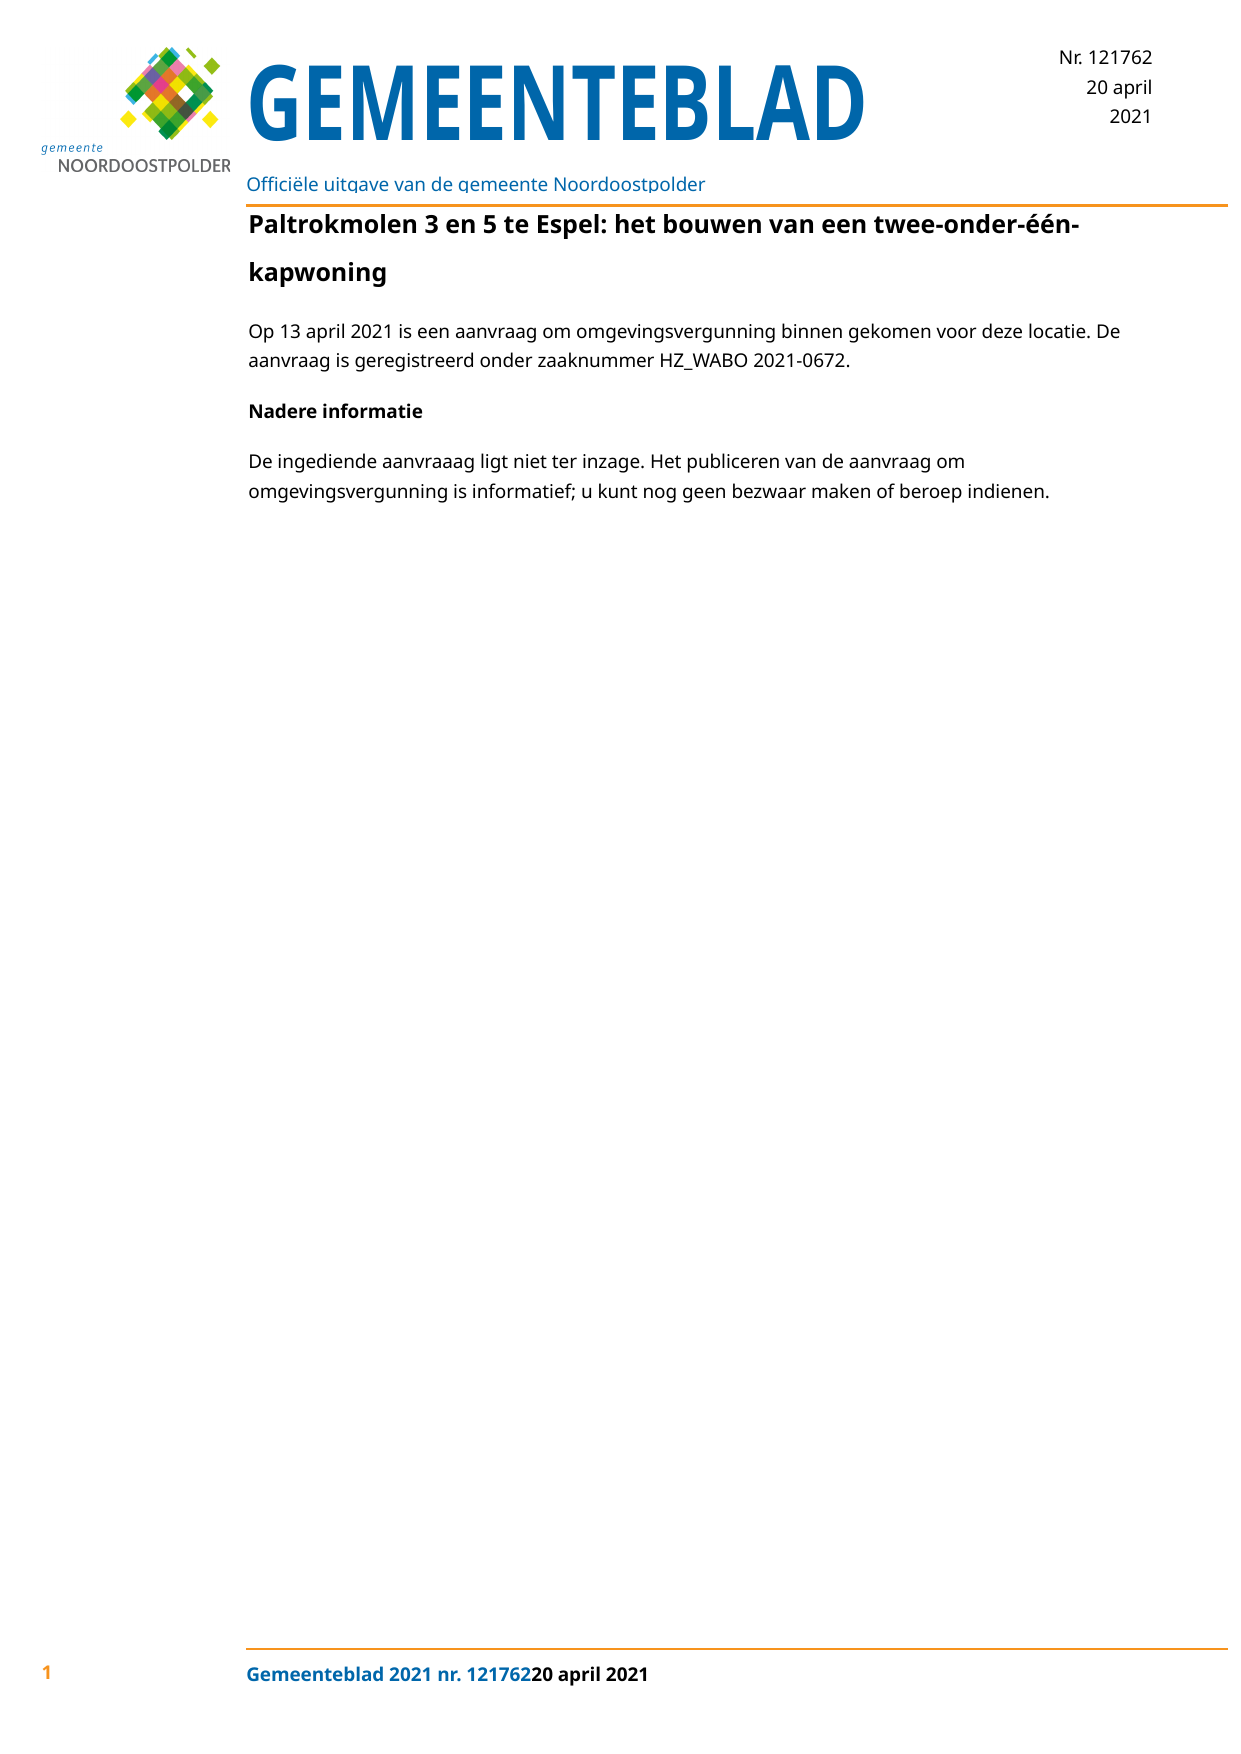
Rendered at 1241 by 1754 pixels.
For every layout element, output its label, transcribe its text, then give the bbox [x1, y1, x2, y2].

text Op 13 april 2021 is een aanvraag om omgevingsvergunning binnen gekomen voor deze locatie. De aanvraag is geregistreerd onder zaaknummer HZ_WABO 2021-0672. [248, 318, 1152, 373]
text De ingediende aanvraaag ligt niet ter inzage. Het publiceren van de aanvraag om omgevingsvergunning is informatief; u kunt nog geen bezwaar maken of beroep indienen. [248, 448, 1152, 504]
text Paltrokmolen 3 en 5 te Espel: het bouwen van een twee-onder-één-kapwoning [248, 207, 1152, 288]
picture [41, 47, 231, 172]
text Nadere informatie [248, 398, 1152, 424]
